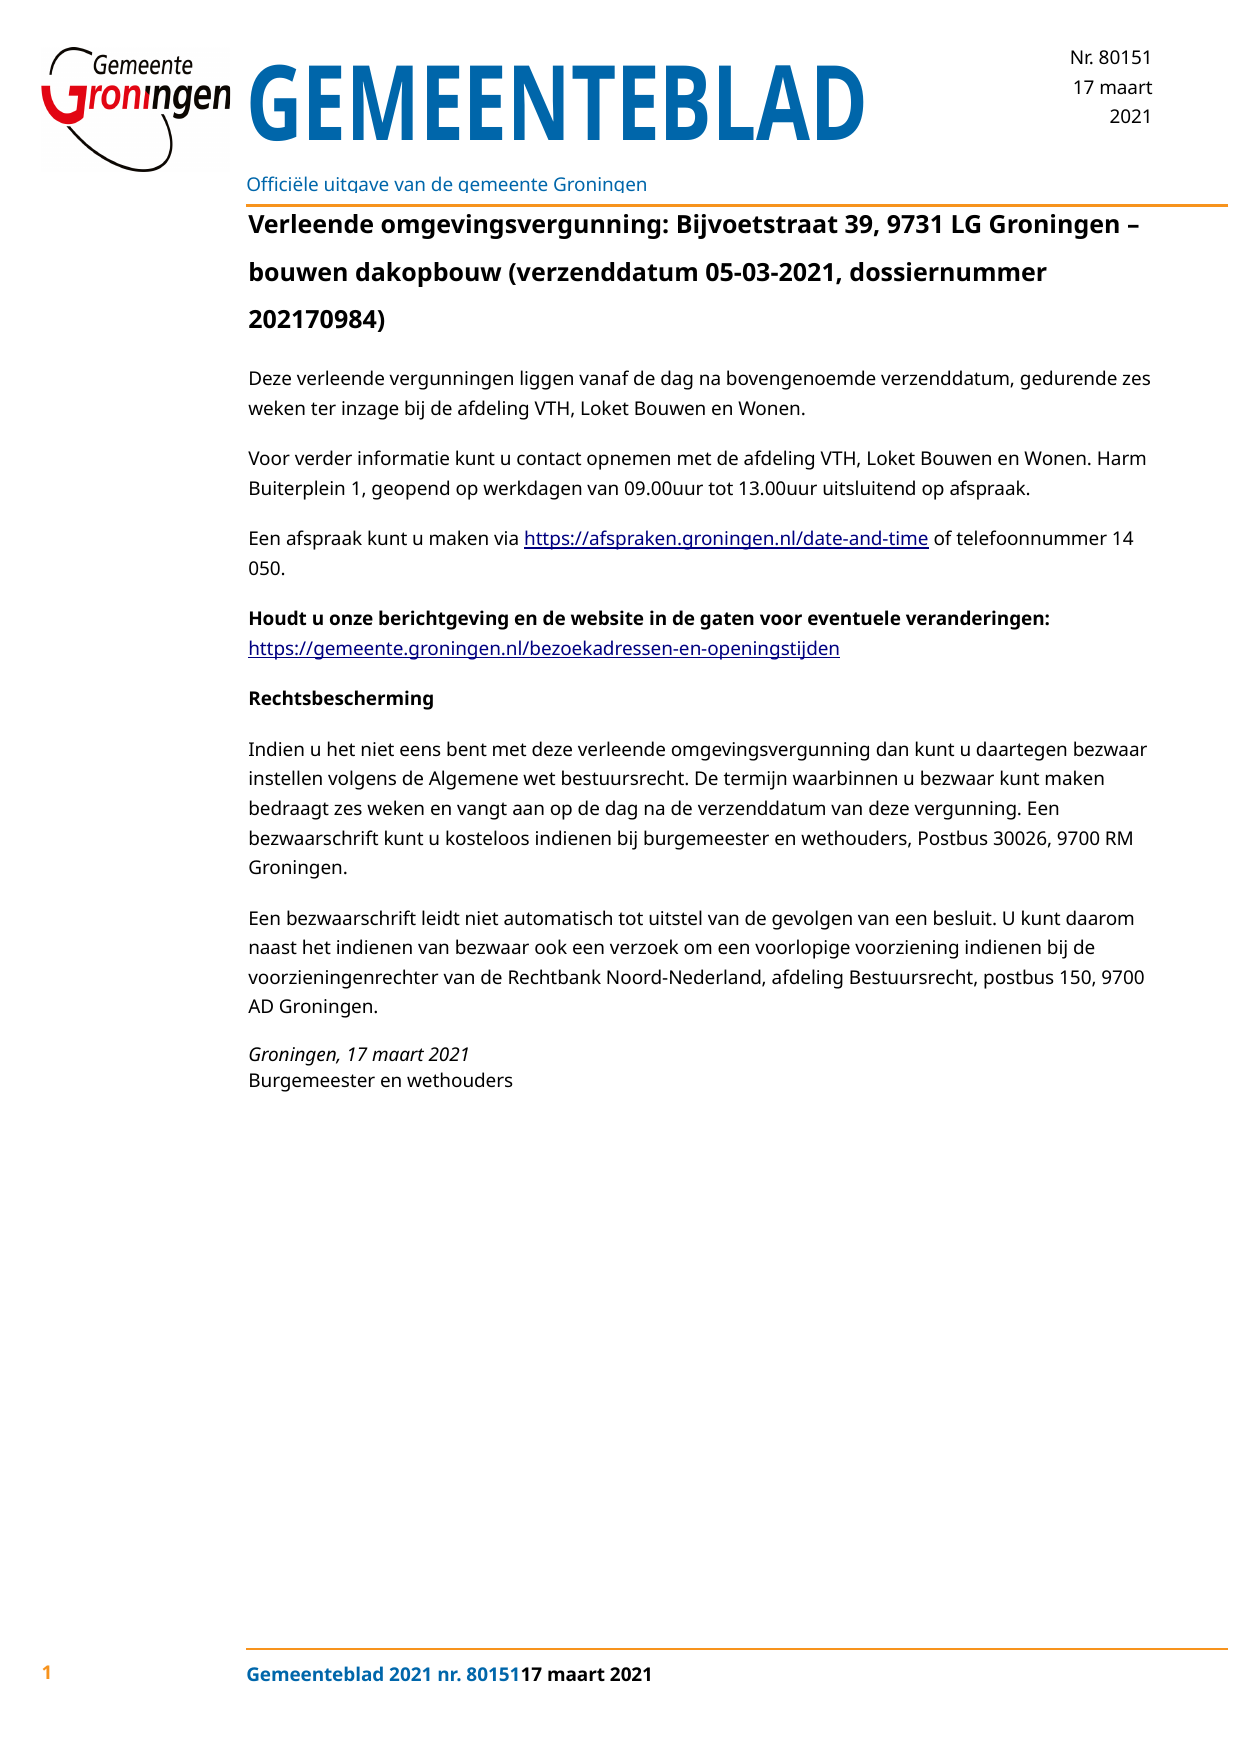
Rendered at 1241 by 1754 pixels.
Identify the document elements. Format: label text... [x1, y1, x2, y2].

text Deze verleende vergunningen liggen vanaf de dag na bovengenoemde verzenddatum, gedurende zes weken ter inzage bij de afdeling VTH, Loket Bouwen en Wonen. [248, 366, 1152, 421]
text Indien u het niet eens bent met deze verleende omgevingsvergunning dan kunt u daartegen bezwaar instellen volgens de Algemene wet bestuursrecht. De termijn waarbinnen u bezwaar kunt maken bedraagt zes weken en vangt aan op de dag na de verzenddatum van deze vergunning. Een bezwaarschrift kunt u kosteloos indienen bij burgemeester en wethouders, Postbus 30026, 9700 RM Groningen. [248, 736, 1152, 880]
text Voor verder informatie kunt u contact opnemen met de afdeling VTH, Loket Bouwen en Wonen. Harm Buiterplein 1, geopend op werkdagen van 09.00uur tot 13.00uur uitsluitend op afspraak. [248, 446, 1152, 501]
text Verleende omgevingsvergunning: Bijvoetstraat 39, 9731 LG Groningen – bouwen dakopbouw (verzenddatum 05-03-2021, dossiernummer 202170984) [248, 207, 1152, 336]
text Een afspraak kunt u maken via https://afspraken.groningen.nl/date-and-time of telefoonnummer 14 050. [248, 526, 1152, 581]
text Een bezwaarschrift leidt niet automatisch tot uitstel van de gevolgen van een besluit. U kunt daarom naast het indienen van bezwaar ook een verzoek om een voorlopige voorziening indienen bij de voorzieningenrechter van de Rechtbank Noord-Nederland, afdeling Bestuursrecht, postbus 150, 9700 AD Groningen. [248, 905, 1152, 1019]
picture [41, 47, 231, 172]
text Groningen, 17 maart 2021 [248, 1041, 1152, 1067]
text Rechtsbescherming [248, 686, 1152, 711]
text Burgemeester en wethouders [248, 1067, 1152, 1093]
text Houdt u onze berichtgeving en de website in de gaten voor eventuele veranderingen: https://gemeente.groningen.nl/bezoekadressen-en-openingstijden [248, 606, 1152, 661]
